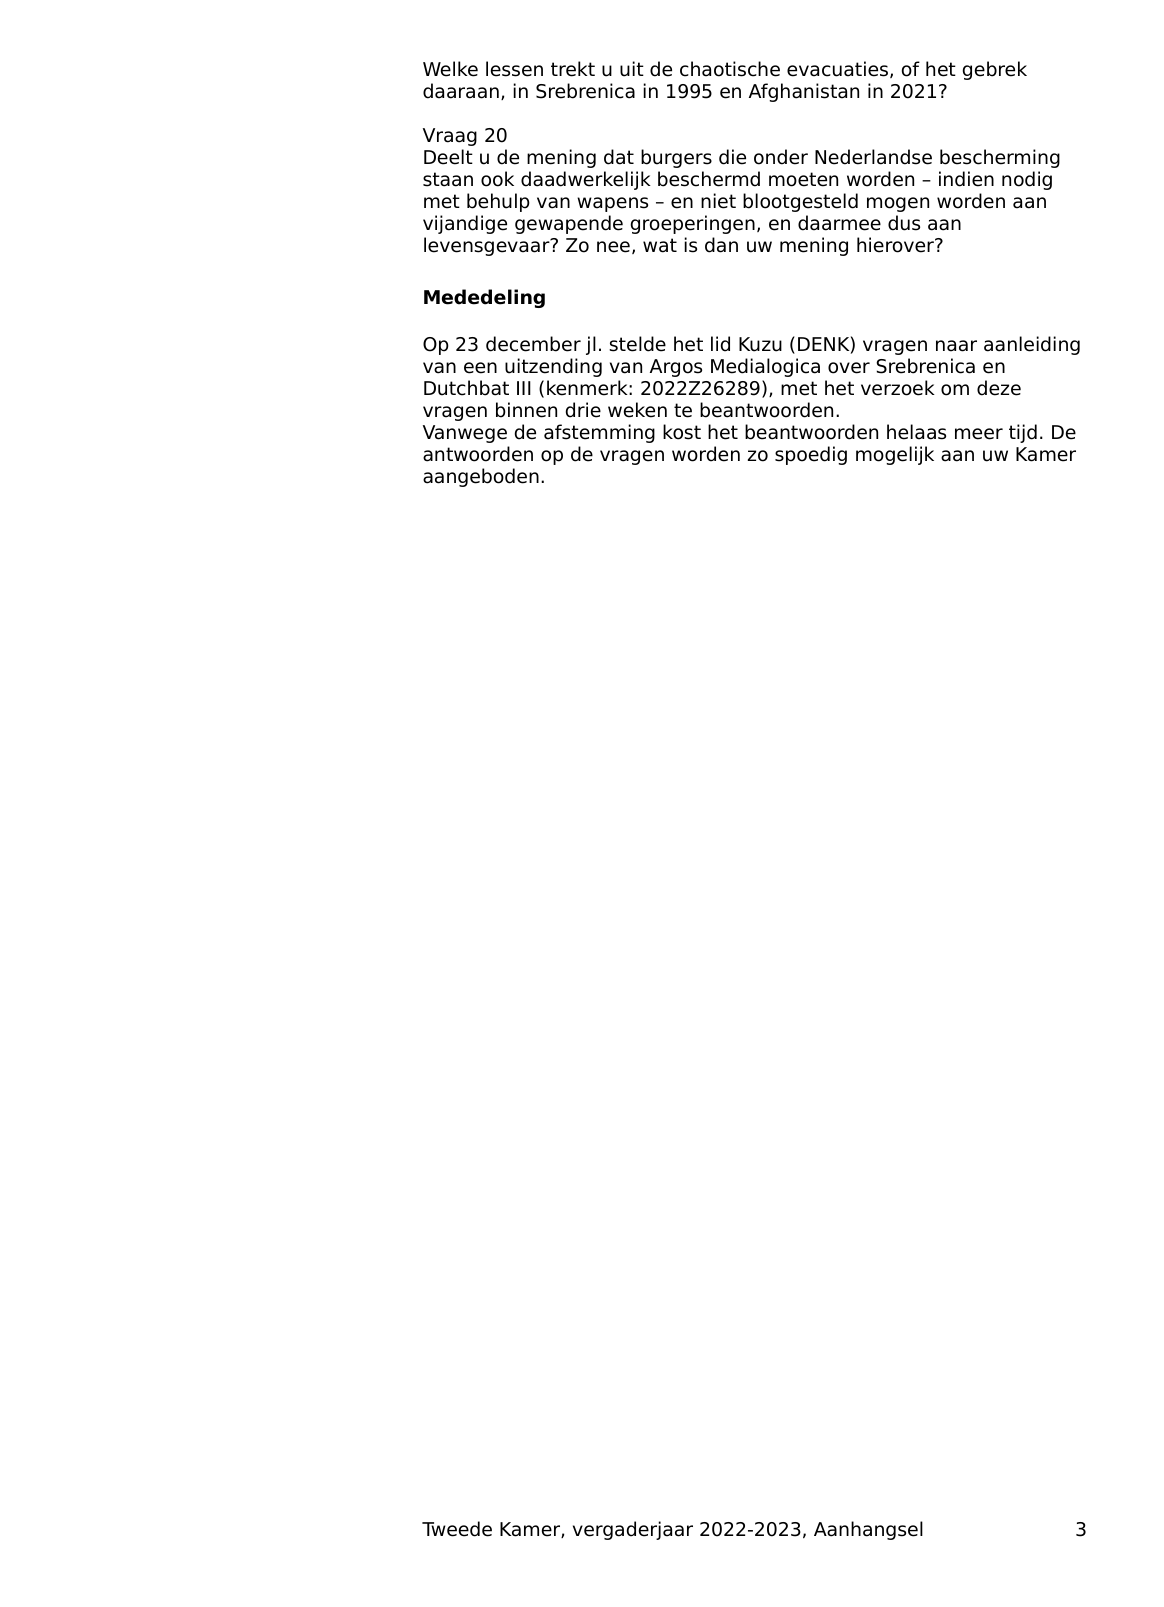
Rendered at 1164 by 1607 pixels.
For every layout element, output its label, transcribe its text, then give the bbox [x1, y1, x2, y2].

text Vraag 20 [422, 125, 1087, 147]
text Deelt u de mening dat burgers die onder Nederlandse bescherming staan ook daadwerkelijk beschermd moeten worden – indien nodig met behulp van wapens – en niet blootgesteld mogen worden aan vijandige gewapende groeperingen, en daarmee dus aan levensgevaar? Zo nee, wat is dan uw mening hierover? [422, 147, 1087, 257]
subtitle Mededeling [422, 287, 1087, 309]
text Welke lessen trekt u uit de chaotische evacuaties, of het gebrek daaraan, in Srebrenica in 1995 en Afghanistan in 2021? [422, 59, 1087, 103]
text Vanwege de afstemming kost het beantwoorden helaas meer tijd. De antwoorden op de vragen worden zo spoedig mogelijk aan uw Kamer aangeboden. [422, 422, 1087, 488]
text Op 23 december jl. stelde het lid Kuzu (DENK) vragen naar aanleiding van een uitzending van Argos Medialogica over Srebrenica en Dutchbat III (kenmerk: 2022Z26289), met het verzoek om deze vragen binnen drie weken te beantwoorden. [422, 334, 1087, 422]
